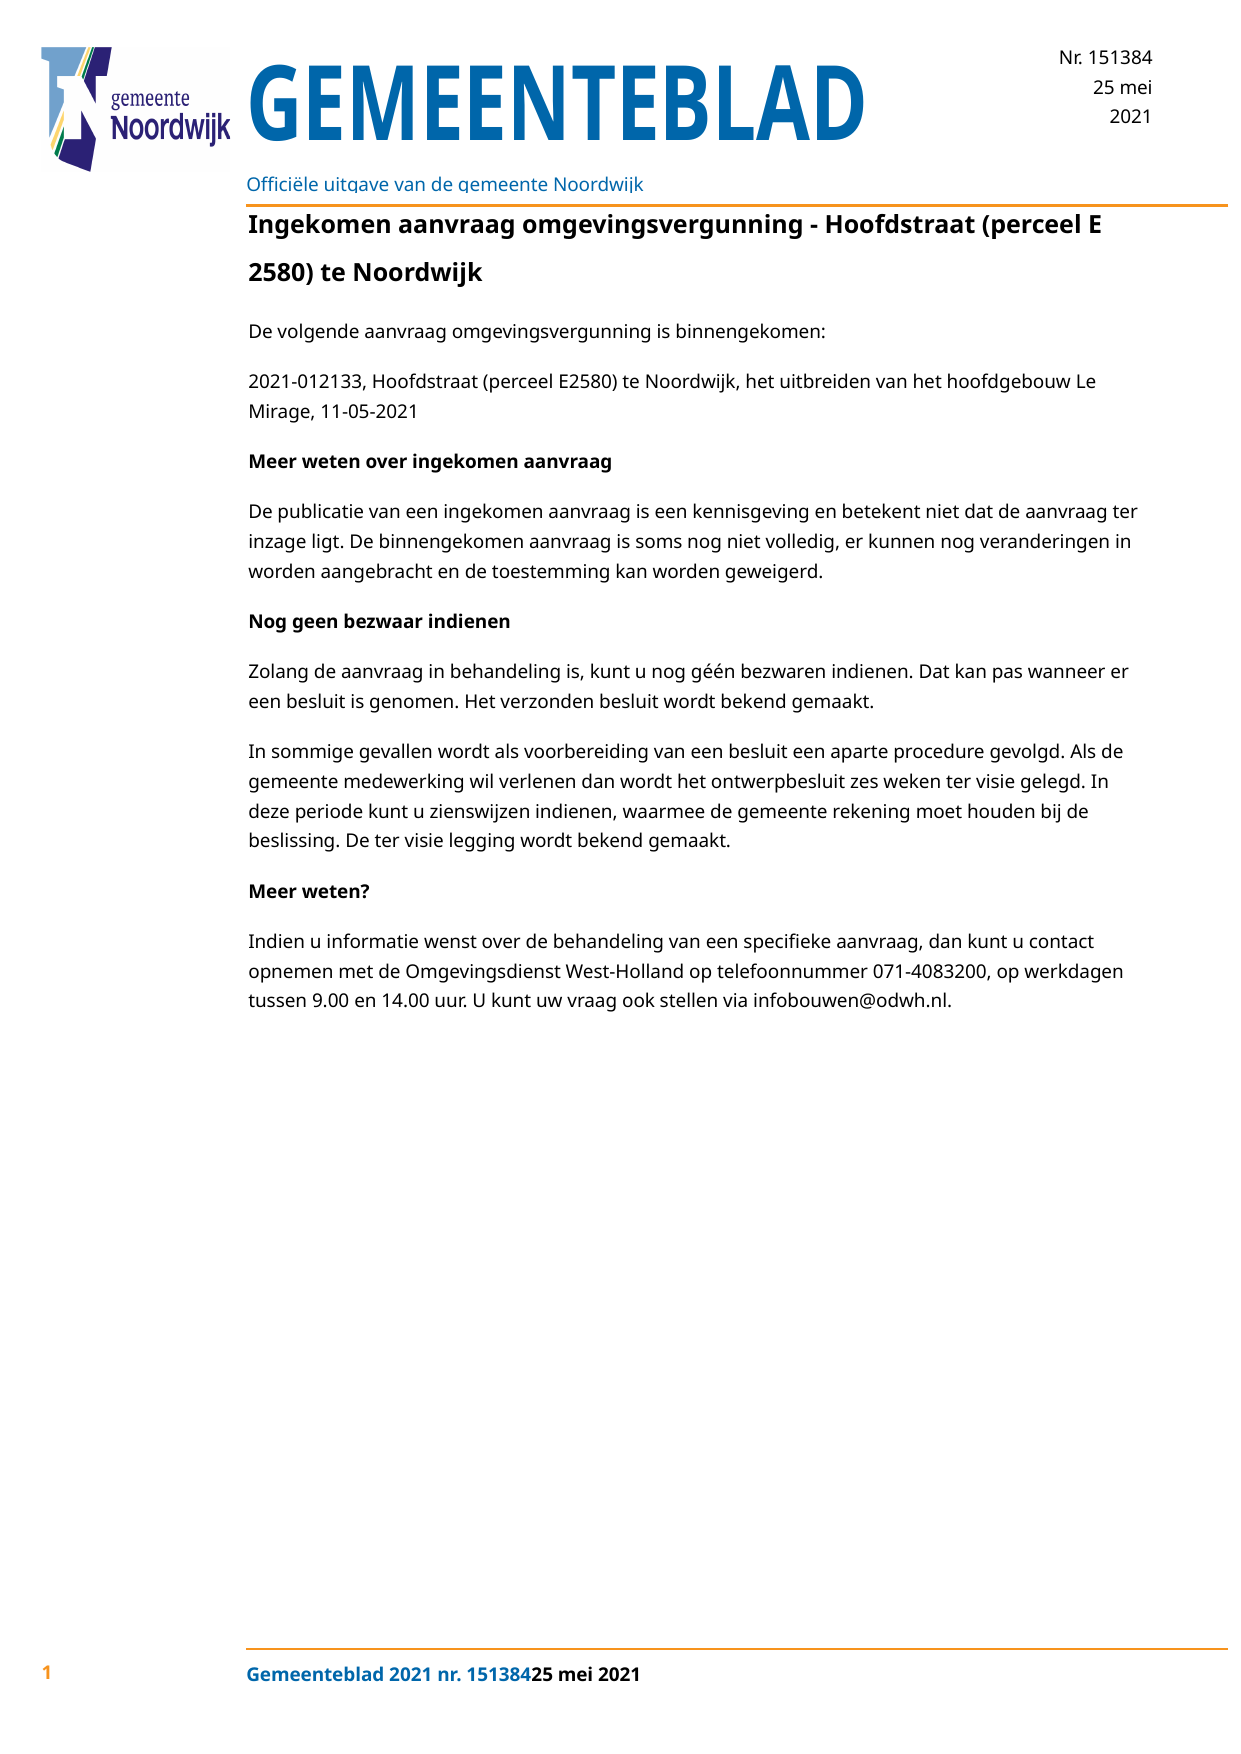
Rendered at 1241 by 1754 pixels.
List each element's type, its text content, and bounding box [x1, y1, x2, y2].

text Ingekomen aanvraag omgevingsvergunning - Hoofdstraat (perceel E 2580) te Noordwijk [248, 207, 1152, 288]
text De volgende aanvraag omgevingsvergunning is binnengekomen: [248, 318, 1152, 344]
text Zolang de aanvraag in behandeling is, kunt u nog géén bezwaren indienen. Dat kan pas wanneer er een besluit is genomen. Het verzonden besluit wordt bekend gemaakt. [248, 659, 1152, 714]
text Nog geen bezwaar indienen [248, 608, 1152, 634]
text De publicatie van een ingekomen aanvraag is een kennisgeving en betekent niet dat de aanvraag ter inzage ligt. De binnengekomen aanvraag is soms nog niet volledig, er kunnen nog veranderingen in worden aangebracht en de toestemming kan worden geweigerd. [248, 499, 1152, 584]
text Meer weten? [248, 878, 1152, 904]
text In sommige gevallen wordt als voorbereiding van een besluit een aparte procedure gevolgd. Als de gemeente medewerking wil verlenen dan wordt het ontwerpbesluit zes weken ter visie gelegd. In deze periode kunt u zienswijzen indienen, waarmee de gemeente rekening moet houden bij de beslissing. De ter visie legging wordt bekend gemaakt. [248, 739, 1152, 853]
text Indien u informatie wenst over de behandeling van een specifieke aanvraag, dan kunt u contact opnemen met de Omgevingsdienst West-Holland op telefoonnummer 071-4083200, op werkdagen tussen 9.00 en 14.00 uur. U kunt uw vraag ook stellen via infobouwen@odwh.nl. [248, 928, 1152, 1013]
text 2021-012133, Hoofdstraat (perceel E2580) te Noordwijk, het uitbreiden van het hoofdgebouw Le Mirage, 11-05-2021 [248, 368, 1152, 424]
picture [41, 47, 231, 172]
text Meer weten over ingekomen aanvraag [248, 448, 1152, 474]
